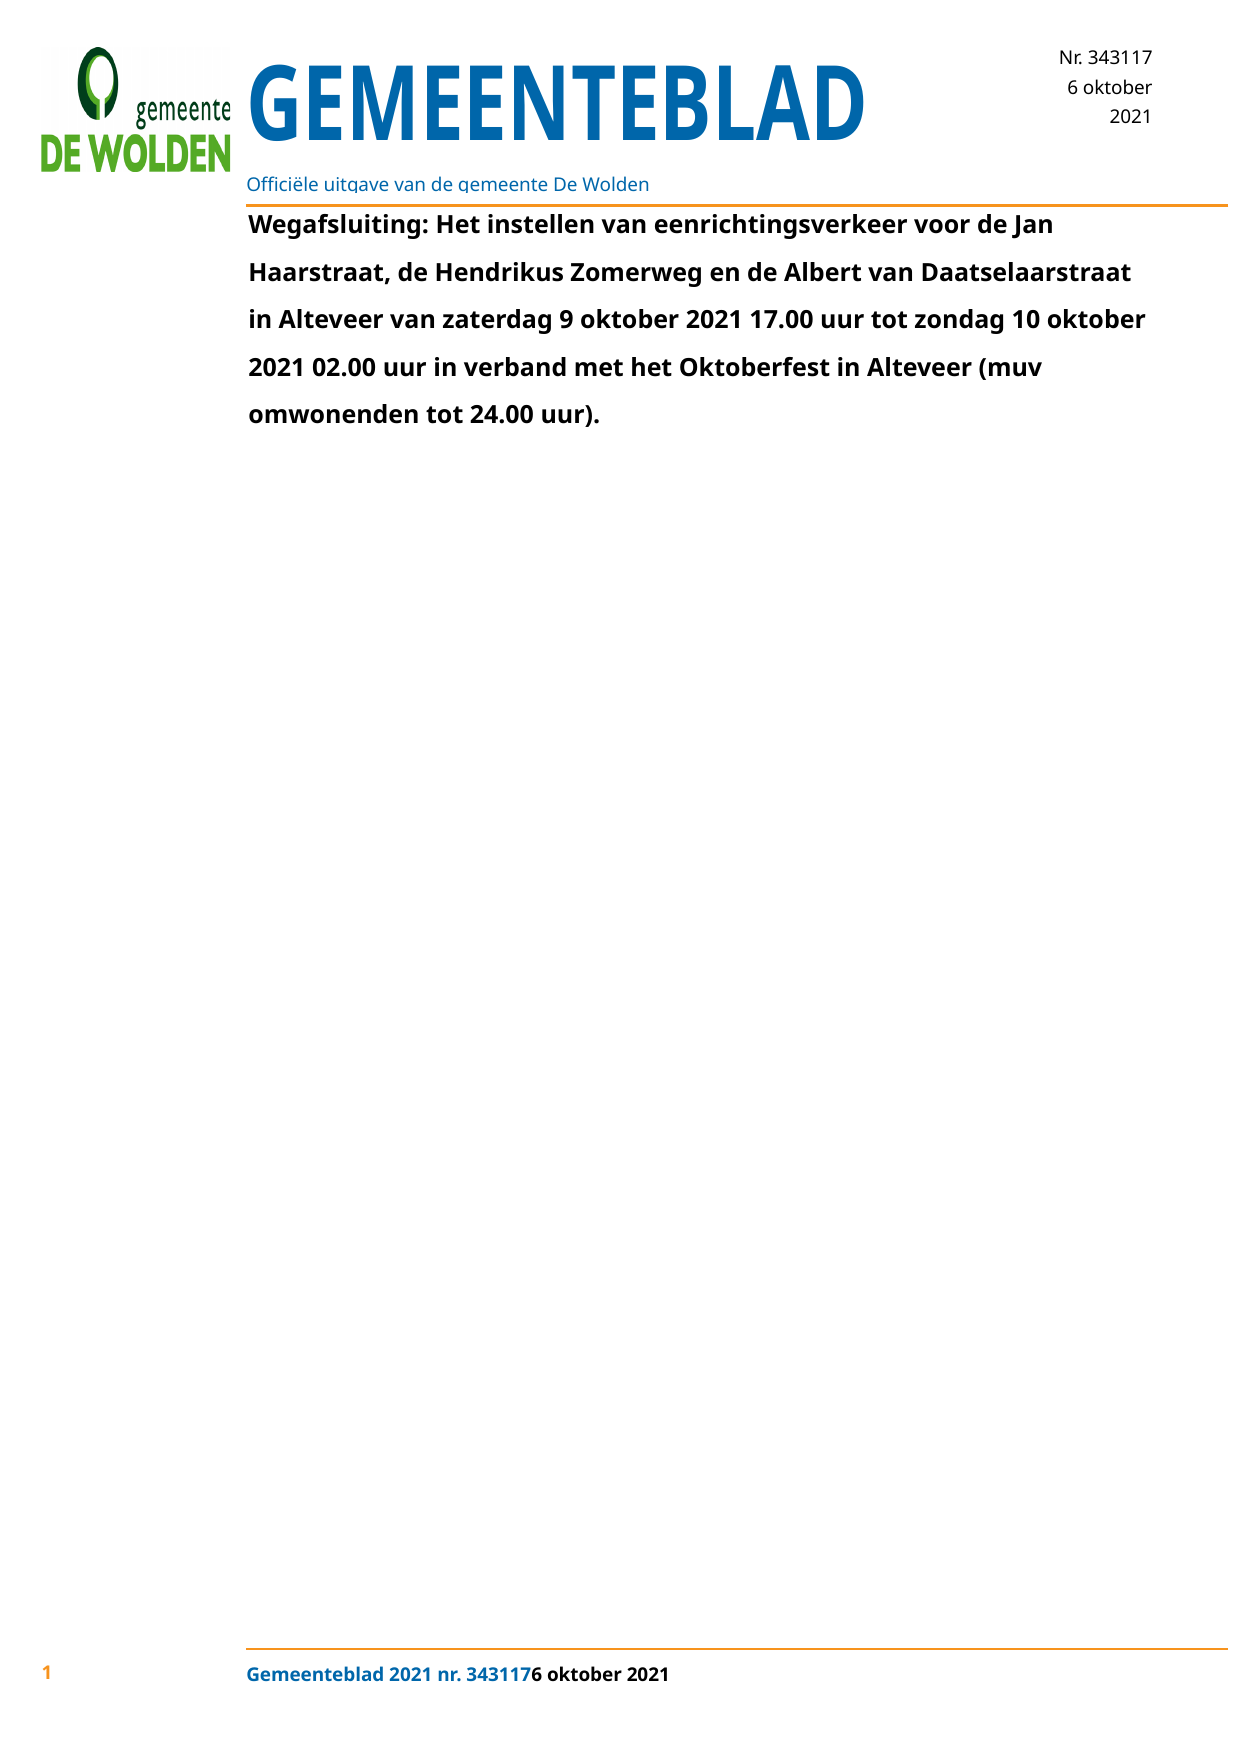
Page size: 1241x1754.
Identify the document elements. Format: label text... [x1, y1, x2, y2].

text Wegafsluiting: Het instellen van eenrichtingsverkeer voor de Jan Haarstraat, de Hendrikus Zomerweg en de Albert van Daatselaarstraat in Alteveer van zaterdag 9 oktober 2021 17.00 uur tot zondag 10 oktober 2021 02.00 uur in verband met het Oktoberfest in Alteveer (muv omwonenden tot 24.00 uur). [248, 207, 1152, 431]
picture [41, 47, 231, 172]
